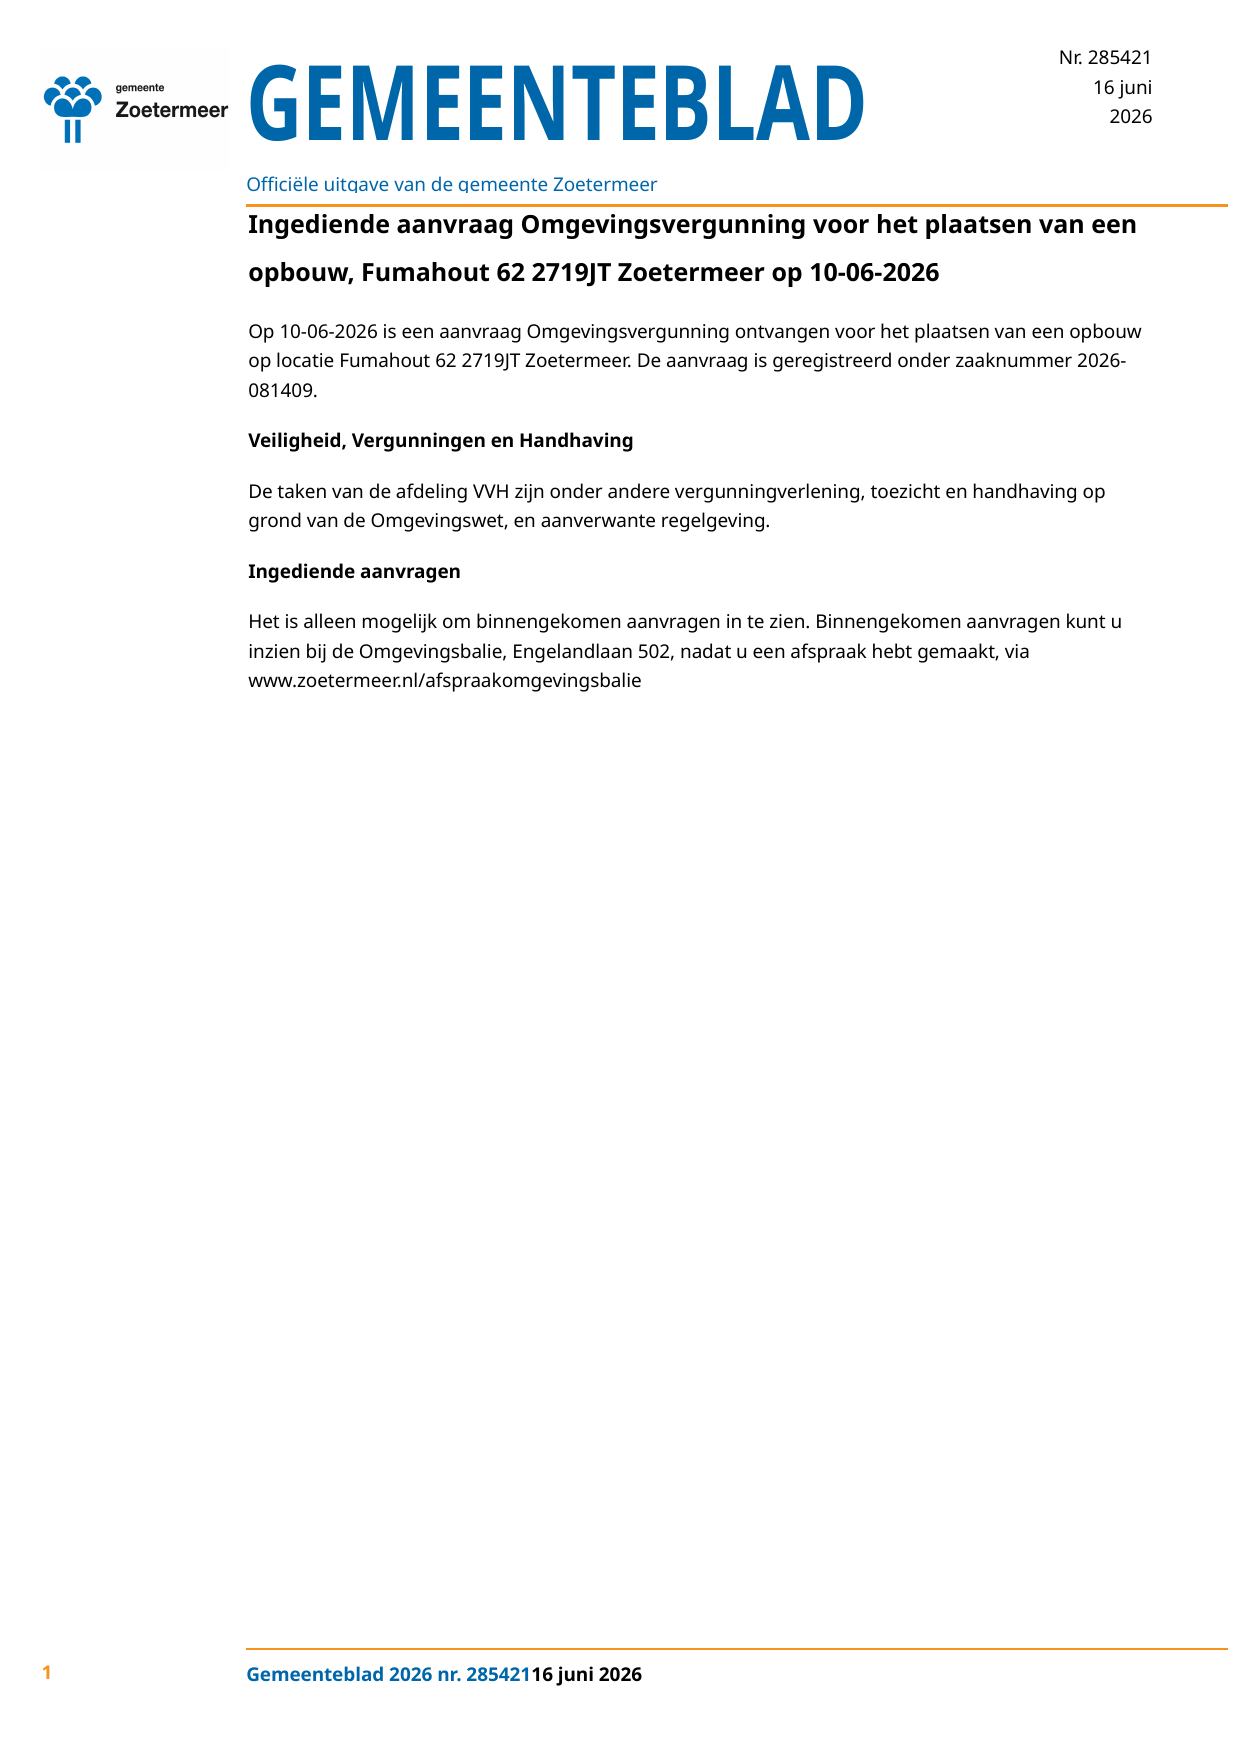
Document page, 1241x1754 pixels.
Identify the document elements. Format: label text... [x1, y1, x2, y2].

text Veiligheid, Vergunningen en Handhaving [248, 427, 1152, 453]
text De taken van de afdeling VVH zijn onder andere vergunningverlening, toezicht en handhaving op grond van de Omgevingswet, en aanverwante regelgeving. [248, 478, 1152, 533]
text Op 10-06-2026 is een aanvraag Omgevingsvergunning ontvangen voor het plaatsen van een opbouw op locatie Fumahout 62 2719JT Zoetermeer. De aanvraag is geregistreerd onder zaaknummer 2026-081409. [248, 318, 1152, 403]
text Het is alleen mogelijk om binnengekomen aanvragen in te zien. Binnengekomen aanvragen kunt u inzien bij de Omgevingsbalie, Engelandlaan 502, nadat u een afspraak hebt gemaakt, via www.zoetermeer.nl/afspraakomgevingsbalie [248, 608, 1152, 693]
picture [41, 47, 231, 172]
text Ingediende aanvraag Omgevingsvergunning voor het plaatsen van een opbouw, Fumahout 62 2719JT Zoetermeer op 10-06-2026 [248, 207, 1152, 288]
text Ingediende aanvragen [248, 558, 1152, 584]
